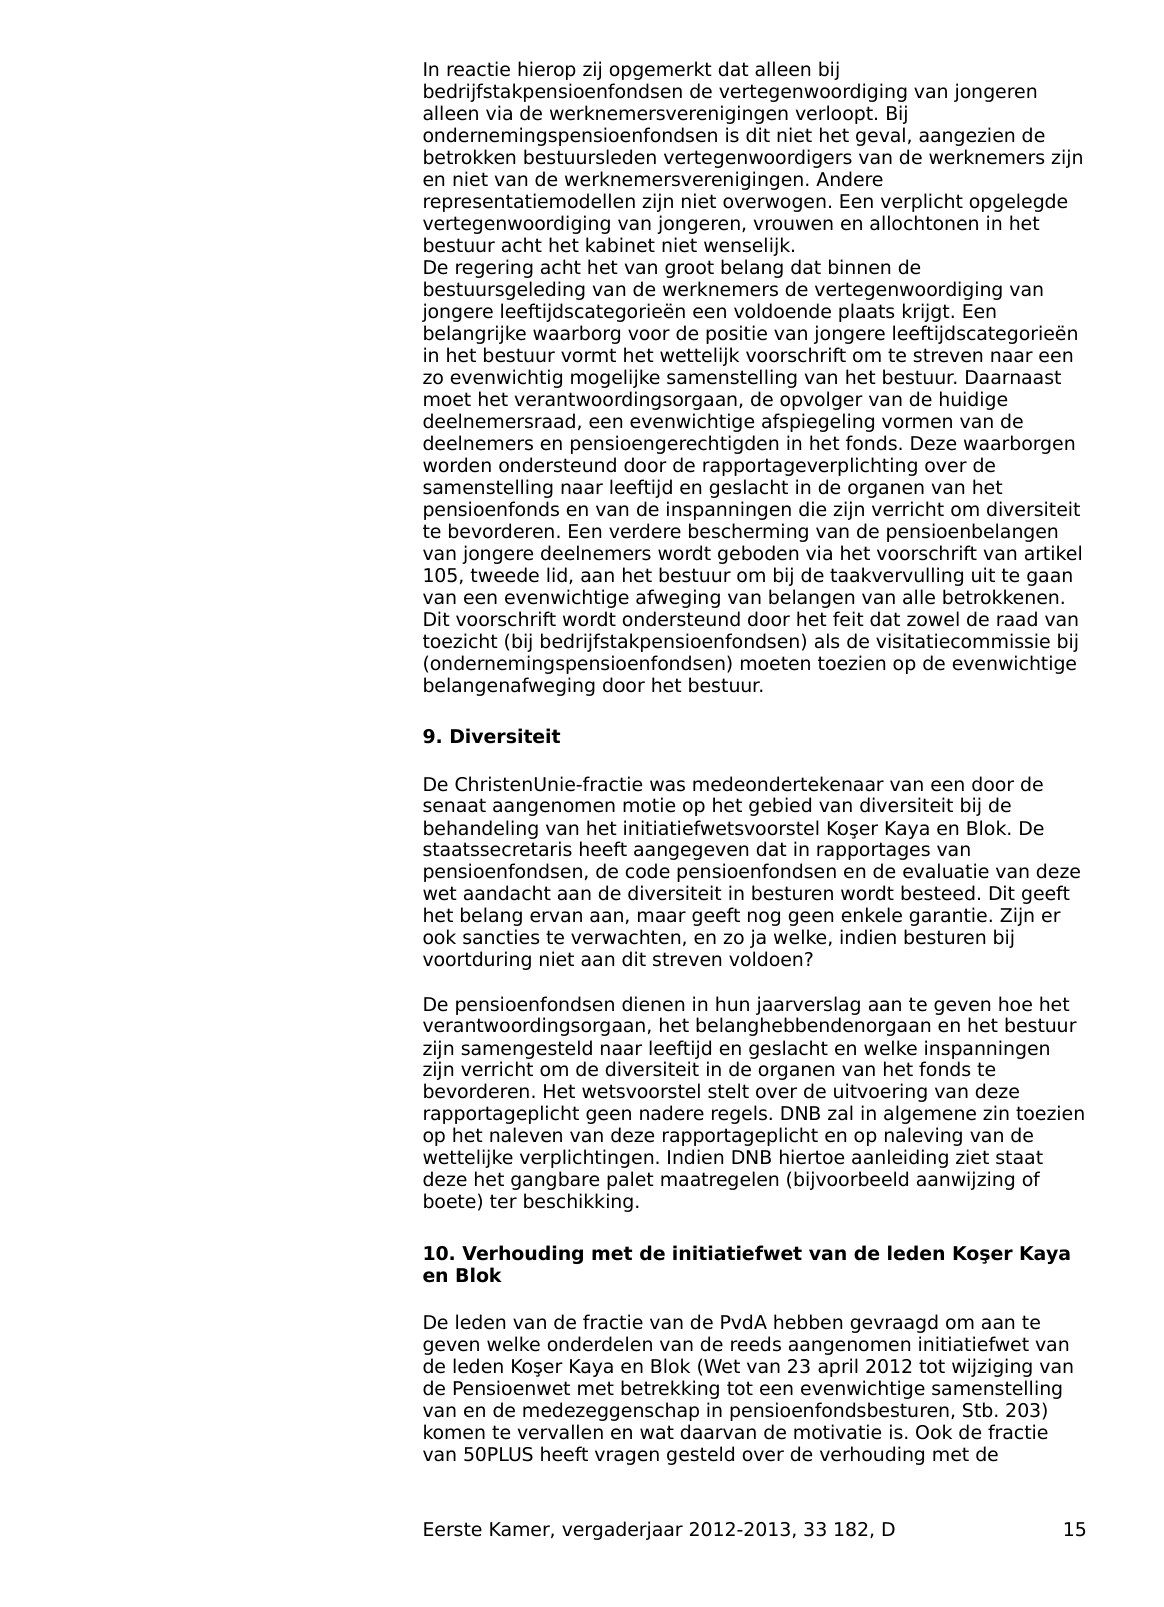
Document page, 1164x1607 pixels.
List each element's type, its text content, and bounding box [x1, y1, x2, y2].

text In reactie hierop zij opgemerkt dat alleen bij bedrijfstakpensioenfondsen de vertegenwoordiging van jongeren alleen via de werknemersverenigingen verloopt. Bij ondernemingspensioenfondsen is dit niet het geval, aangezien de betrokken bestuursleden vertegenwoordigers van de werknemers zijn en niet van de werknemersverenigingen. Andere representatiemodellen zijn niet overwogen. Een verplicht opgelegde vertegenwoordiging van jongeren, vrouwen en allochtonen in het bestuur acht het kabinet niet wenselijk. [422, 59, 1087, 257]
text De pensioenfondsen dienen in hun jaarverslag aan te geven hoe het verantwoordingsorgaan, het belanghebbendenorgaan en het bestuur zijn samengesteld naar leeftijd en geslacht en welke inspanningen zijn verricht om de diversiteit in de organen van het fonds te bevorderen. Het wetsvoorstel stelt over de uitvoering van deze rapportageplicht geen nadere regels. DNB zal in algemene zin toezien op het naleven van deze rapportageplicht en op naleving van de wettelijke verplichtingen. Indien DNB hiertoe aanleiding ziet staat deze het gangbare palet maatregelen (bijvoorbeeld aanwijzing of boete) ter beschikking. [422, 993, 1087, 1213]
subtitle 9. Diversiteit [422, 726, 1087, 748]
text De leden van de fractie van de PvdA hebben gevraagd om aan te geven welke onderdelen van de reeds aangenomen initiatiefwet van de leden Koşer Kaya en Blok (Wet van 23 april 2012 tot wijziging van de Pensioenwet met betrekking tot een evenwichtige samenstelling van en de medezeggenschap in pensioenfondsbesturen, Stb. 203) komen te vervallen en wat daarvan de motivatie is. Ook de fractie van 50PLUS heeft vragen gesteld over de verhouding met de [422, 1312, 1087, 1466]
text De ChristenUnie-fractie was medeondertekenaar van een door de senaat aangenomen motie op het gebied van diversiteit bij de behandeling van het initiatiefwetsvoorstel Koşer Kaya en Blok. De staatssecretaris heeft aangegeven dat in rapportages van pensioenfondsen, de code pensioenfondsen en de evaluatie van deze wet aandacht aan de diversiteit in besturen wordt besteed. Dit geeft het belang ervan aan, maar geeft nog geen enkele garantie. Zijn er ook sancties te verwachten, en zo ja welke, indien besturen bij voortduring niet aan dit streven voldoen? [422, 773, 1087, 971]
text De regering acht het van groot belang dat binnen de bestuursgeleding van de werknemers de vertegenwoordiging van jongere leeftijdscategorieën een voldoende plaats krijgt. Een belangrijke waarborg voor de positie van jongere leeftijdscategorieën in het bestuur vormt het wettelijk voorschrift om te streven naar een zo evenwichtig mogelijke samenstelling van het bestuur. Daarnaast moet het verantwoordingsorgaan, de opvolger van de huidige deelnemersraad, een evenwichtige afspiegeling vormen van de deelnemers en pensioengerechtigden in het fonds. Deze waarborgen worden ondersteund door de rapportageverplichting over de samenstelling naar leeftijd en geslacht in de organen van het pensioenfonds en van de inspanningen die zijn verricht om diversiteit te bevorderen. Een verdere bescherming van de pensioenbelangen van jongere deelnemers wordt geboden via het voorschrift van artikel 105, tweede lid, aan het bestuur om bij de taakvervulling uit te gaan van een evenwichtige afweging van belangen van alle betrokkenen. Dit voorschrift wordt ondersteund door het feit dat zowel de raad van toezicht (bij bedrijfstakpensioenfondsen) als de visitatiecommissie bij (ondernemingspensioenfondsen) moeten toezien op de evenwichtige belangenafweging door het bestuur. [422, 257, 1087, 696]
subtitle 10. Verhouding met de initiatiefwet van de leden Koşer Kaya en Blok [422, 1243, 1087, 1287]
